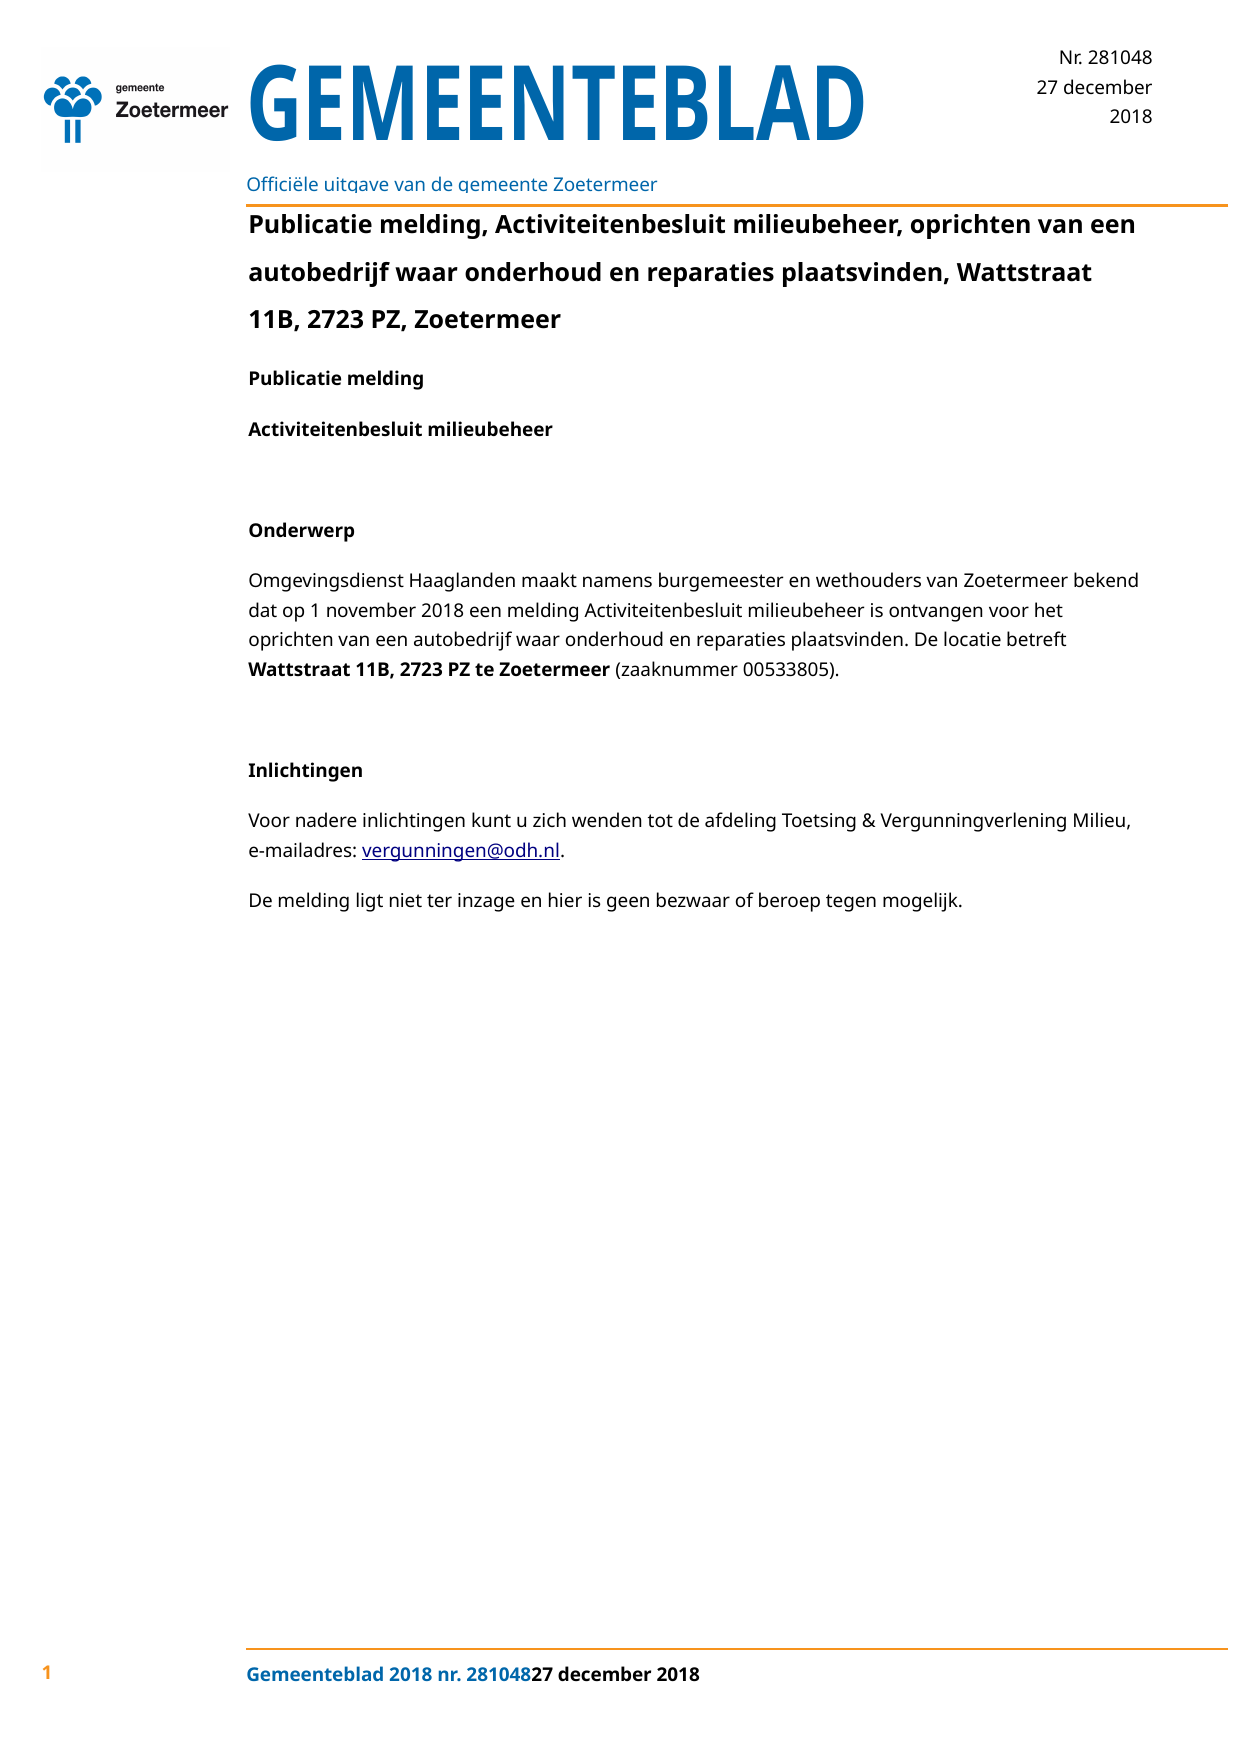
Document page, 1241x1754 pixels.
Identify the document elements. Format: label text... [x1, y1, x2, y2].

text Inlichtingen [248, 757, 1152, 782]
text Onderwerp [248, 517, 1152, 542]
text Publicatie melding, Activiteitenbesluit milieubeheer, oprichten van een autobedrijf waar onderhoud en reparaties plaatsvinden, Wattstraat 11B, 2723 PZ, Zoetermeer [248, 207, 1152, 336]
text De melding ligt niet ter inzage en hier is geen bezwaar of beroep tegen mogelijk. [248, 887, 1152, 913]
text Publicatie melding [248, 366, 1152, 391]
text Voor nadere inlichtingen kunt u zich wenden tot de afdeling Toetsing & Vergunningverlening Milieu, e-mailadres: vergunningen@odh.nl. [248, 807, 1152, 862]
text Omgevingsdienst Haaglanden maakt namens burgemeester en wethouders van Zoetermeer bekend dat op 1 november 2018 een melding Activiteitenbesluit milieubeheer is ontvangen voor het oprichten van een autobedrijf waar onderhoud en reparaties plaatsvinden. De locatie betreft Wattstraat 11B, 2723 PZ te Zoetermeer (zaaknummer 00533805). [248, 567, 1152, 682]
picture [41, 47, 231, 172]
text Activiteitenbesluit milieubeheer [248, 416, 1152, 442]
